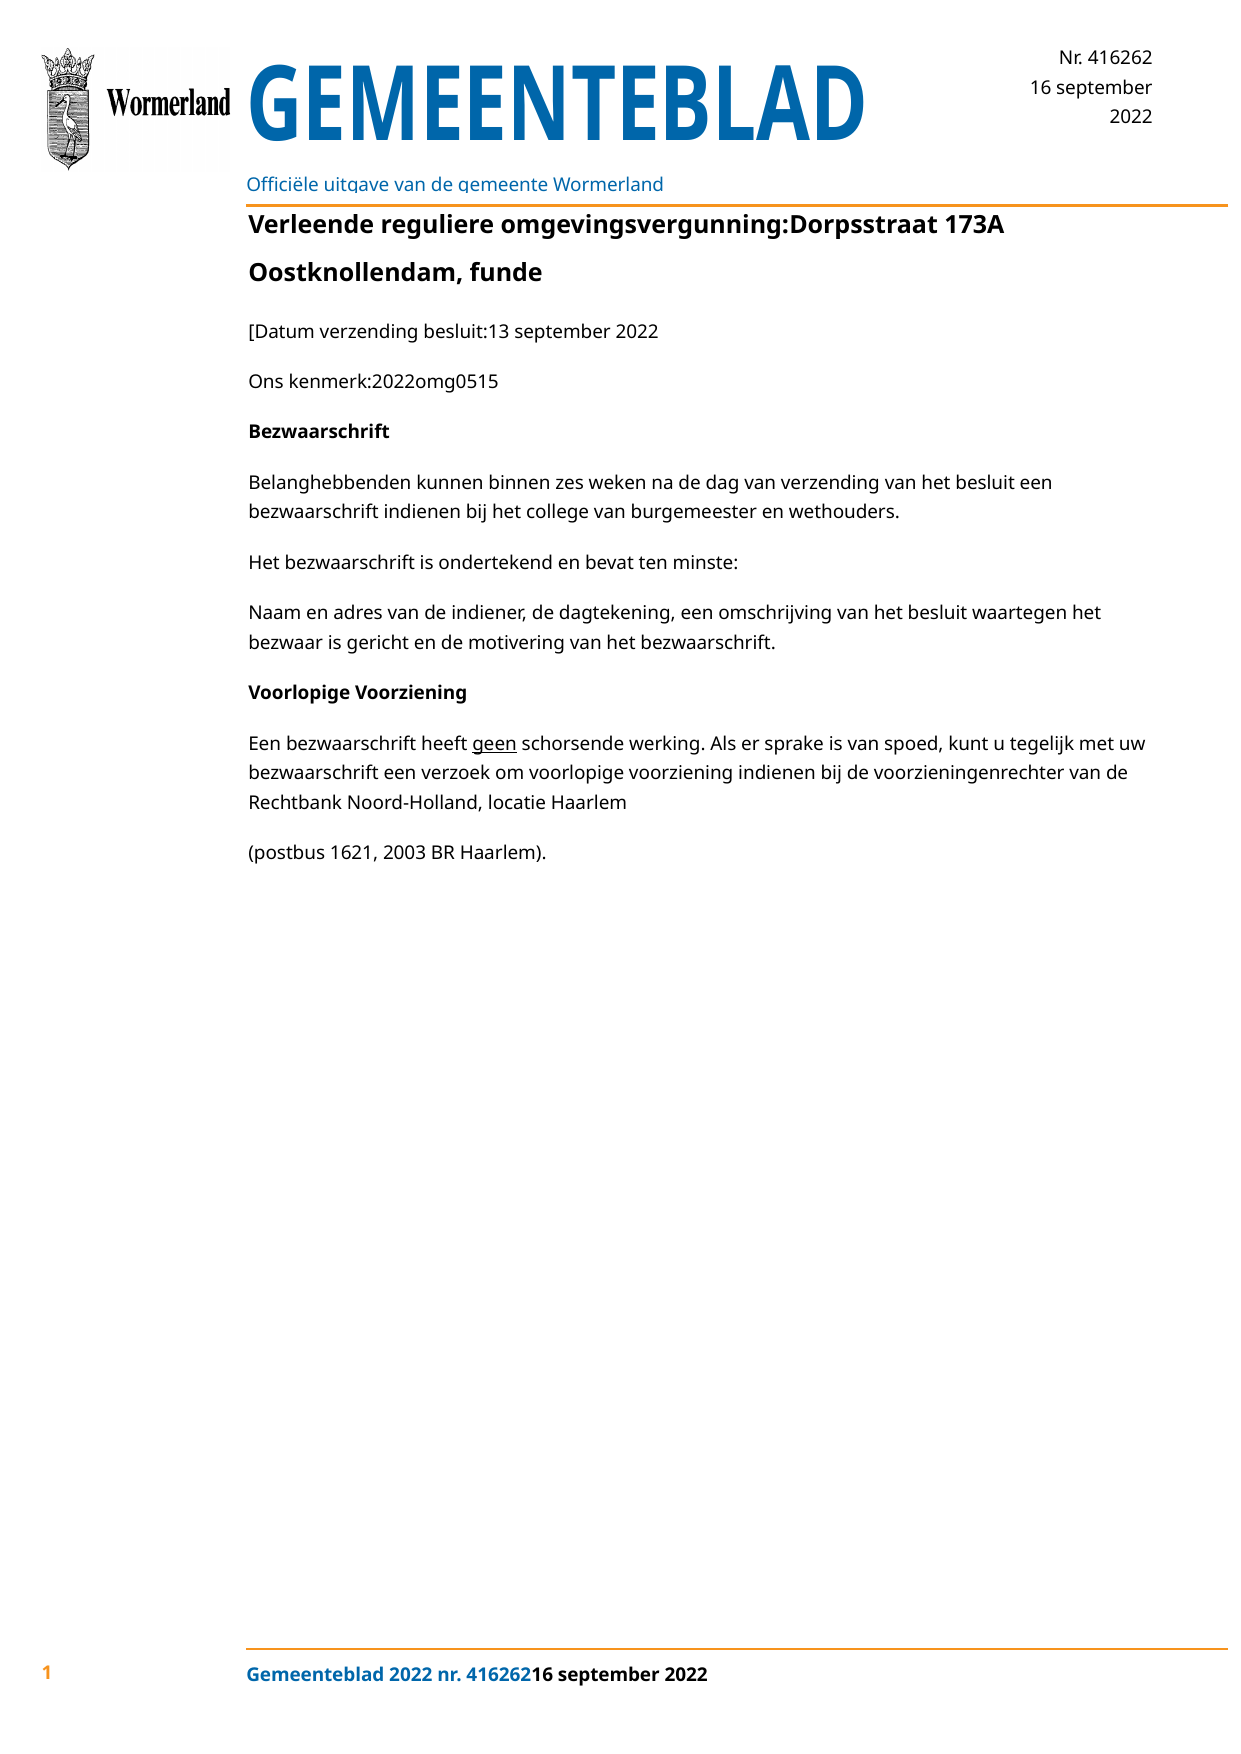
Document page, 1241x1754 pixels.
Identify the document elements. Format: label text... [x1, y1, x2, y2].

picture [41, 47, 231, 172]
text Het bezwaarschrift is ondertekend en bevat ten minste: [248, 549, 1152, 575]
text Een bezwaarschrift heeft geen schorsende werking. Als er sprake is van spoed, kunt u tegelijk met uw bezwaarschrift een verzoek om voorlopige voorziening indienen bij de voorzieningenrechter van de Rechtbank Noord-Holland, locatie Haarlem [248, 730, 1152, 815]
text Naam en adres van de indiener, de dagtekening, een omschrijving van het besluit waartegen het bezwaar is gericht en de motivering van het bezwaarschrift. [248, 599, 1152, 655]
text Ons kenmerk:2022omg0515 [248, 368, 1152, 394]
text (postbus 1621, 2003 BR Haarlem). [248, 839, 1152, 865]
text Verleende reguliere omgevingsvergunning:Dorpsstraat 173A Oostknollendam, funde [248, 207, 1152, 288]
text Bezwaarschrift [248, 419, 1152, 444]
text [Datum verzending besluit:13 september 2022 [248, 318, 1152, 344]
text Belanghebbenden kunnen binnen zes weken na de dag van verzending van het besluit een bezwaarschrift indienen bij het college van burgemeester en wethouders. [248, 469, 1152, 524]
text Voorlopige Voorziening [248, 679, 1152, 705]
